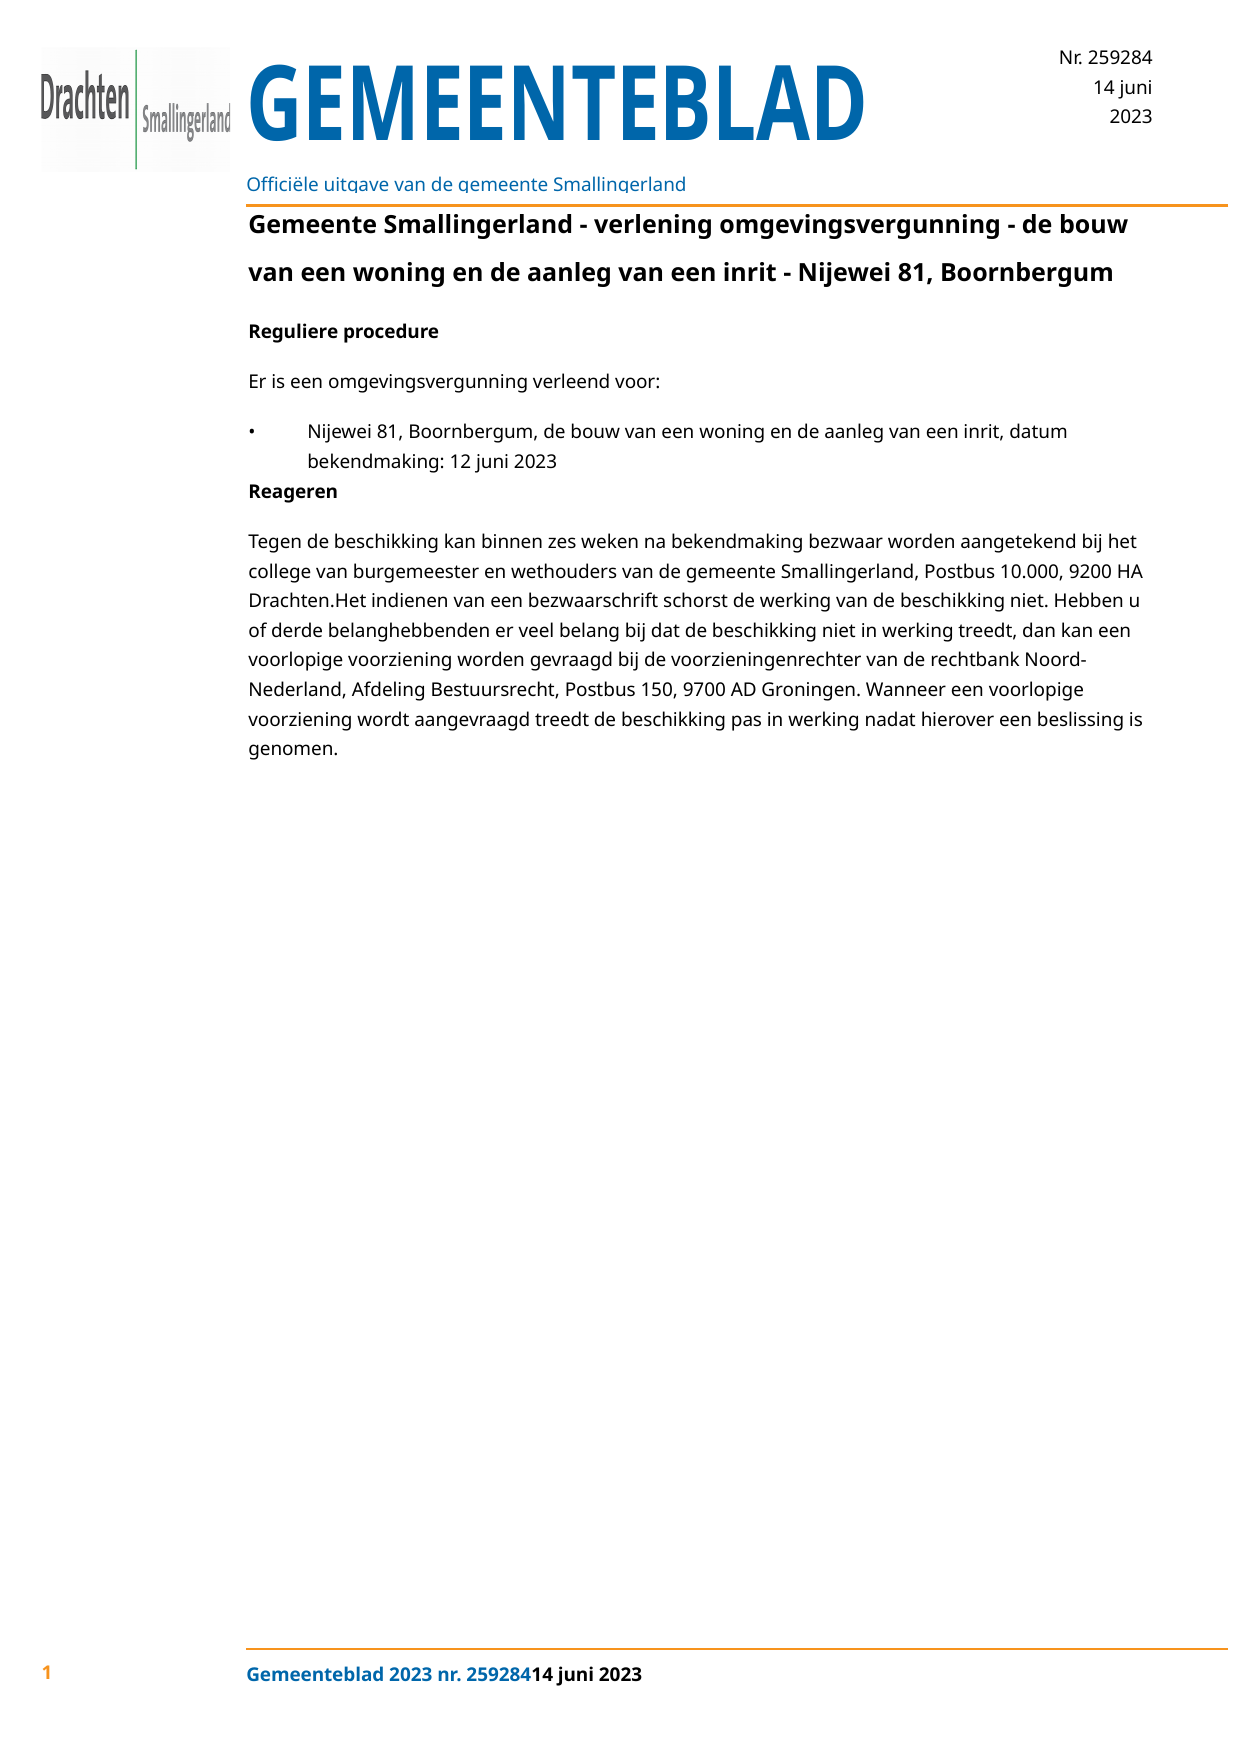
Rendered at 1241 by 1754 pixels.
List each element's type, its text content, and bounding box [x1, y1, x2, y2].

text Er is een omgevingsvergunning verleend voor: [248, 368, 1152, 394]
text Tegen de beschikking kan binnen zes weken na bekendmaking bezwaar worden aangetekend bij het college van burgemeester en wethouders van de gemeente Smallingerland, Postbus 10.000, 9200 HA Drachten.Het indienen van een bezwaarschrift schorst de werking van de beschikking niet. Hebben u of derde belanghebbenden er veel belang bij dat de beschikking niet in werking treedt, dan kan een voorlopige voorziening worden gevraagd bij de voorzieningenrechter van de rechtbank Noord-Nederland, Afdeling Bestuursrecht, Postbus 150, 9700 AD Groningen. Wanneer een voorlopige voorziening wordt aangevraagd treedt de beschikking pas in werking nadat hierover een beslissing is genomen. [248, 528, 1152, 761]
text Gemeente Smallingerland - verlening omgevingsvergunning - de bouw van een woning en de aanleg van een inrit - Nijewei 81, Boornbergum [248, 207, 1152, 288]
picture [41, 47, 231, 172]
text Reguliere procedure [248, 318, 1152, 344]
list Nijewei 81, Boornbergum, de bouw van een woning en de aanleg van een inrit, datum bekendmaking: 12 juni 2023 [248, 419, 1152, 474]
text Reageren [248, 478, 1152, 504]
